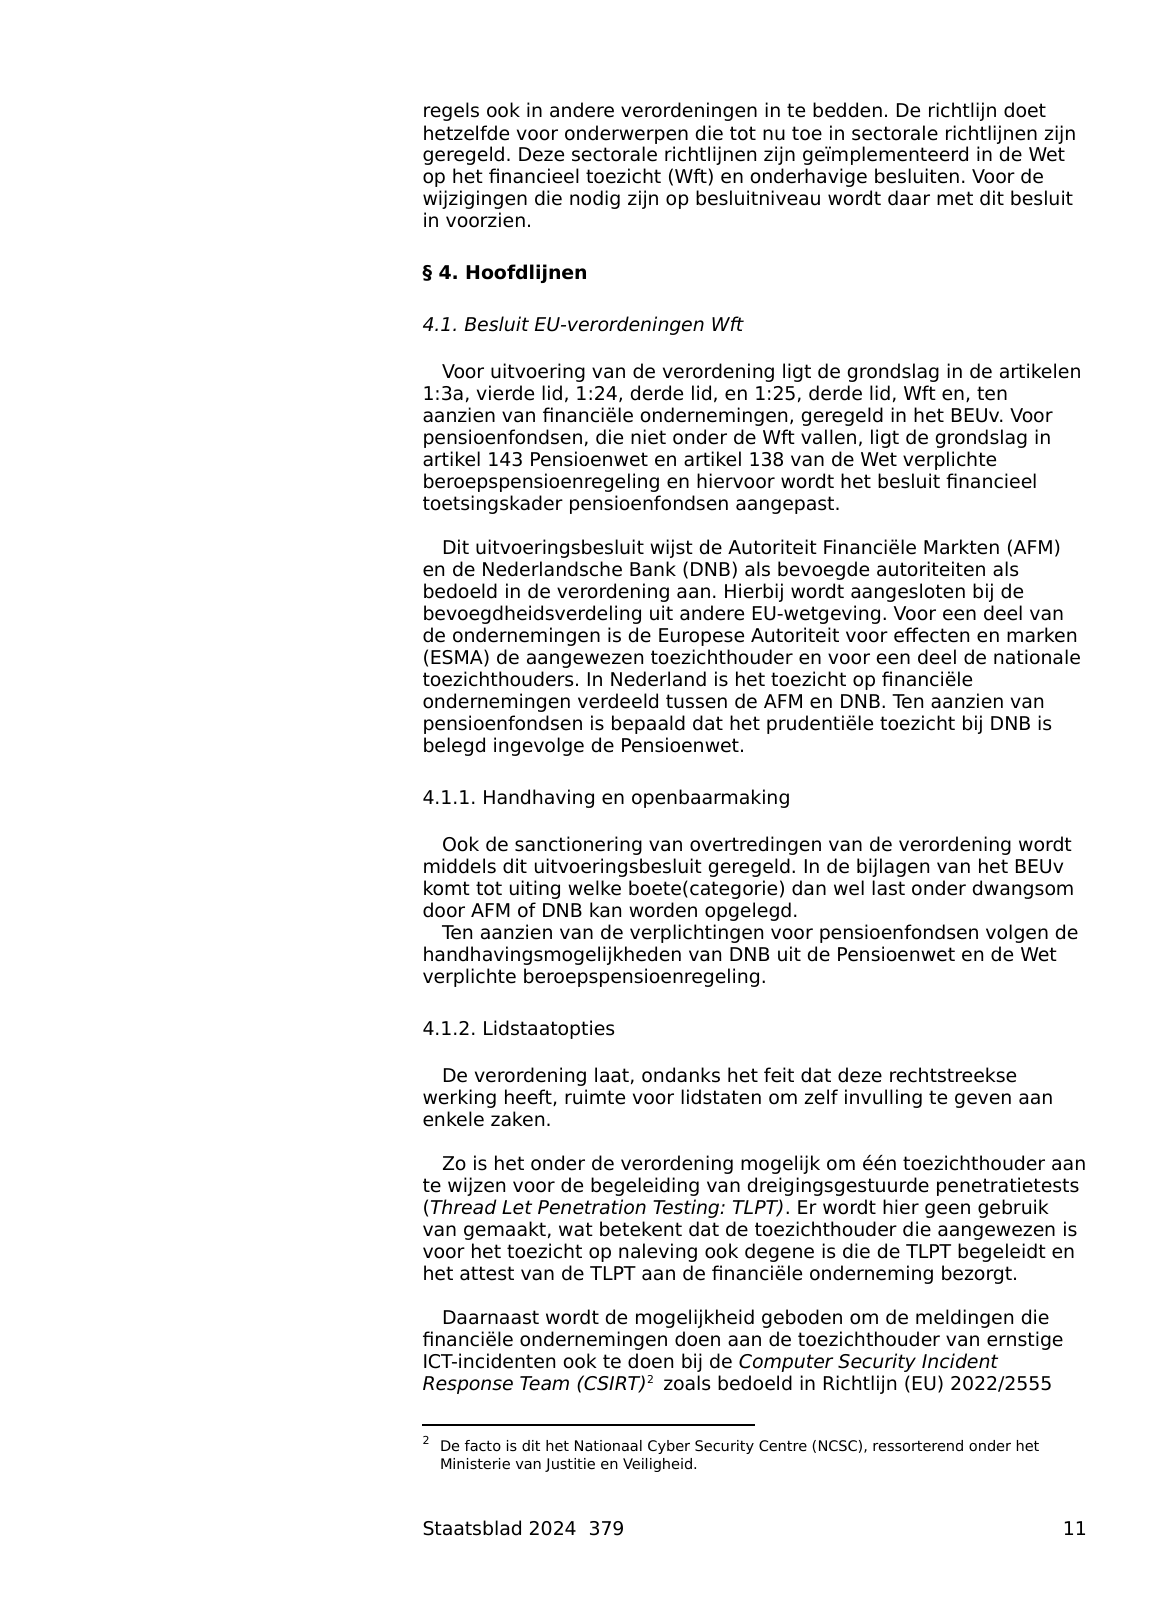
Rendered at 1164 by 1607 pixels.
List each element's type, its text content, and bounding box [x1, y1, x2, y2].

text De verordening laat, ondanks het feit dat deze rechtstreekse werking heeft, ruimte voor lidstaten om zelf invulling te geven aan enkele zaken. [422, 1065, 1087, 1131]
subtitle § 4. Hoofdlijnen [422, 262, 1087, 284]
text Voor uitvoering van de verordening ligt de grondslag in de artikelen 1:3a, vierde lid, 1:24, derde lid, en 1:25, derde lid, Wft en, ten aanzien van financiële ondernemingen, geregeld in het BEUv. Voor pensioenfondsen, die niet onder de Wft vallen, ligt de grondslag in artikel 143 Pensioenwet en artikel 138 van de Wet verplichte beroepspensioenregeling en hiervoor wordt het besluit financieel toetsingskader pensioenfondsen aangepast. [422, 361, 1087, 515]
text regels ook in andere verordeningen in te bedden. De richtlijn doet hetzelfde voor onderwerpen die tot nu toe in sectorale richtlijnen zijn geregeld. Deze sectorale richtlijnen zijn geïmplementeerd in de Wet op het financieel toezicht (Wft) en onderhavige besluiten. Voor de wijzigingen die nodig zijn op besluitniveau wordt daar met dit besluit in voorzien. [422, 100, 1087, 232]
text Dit uitvoeringsbesluit wijst de Autoriteit Financiële Markten (AFM) en de Nederlandsche Bank (DNB) als bevoegde autoriteiten als bedoeld in de verordening aan. Hierbij wordt aangesloten bij de bevoegdheidsverdeling uit andere EU-wetgeving. Voor een deel van de ondernemingen is de Europese Autoriteit voor effecten en marken (ESMA) de aangewezen toezichthouder en voor een deel de nationale toezichthouders. In Nederland is het toezicht op financiële ondernemingen verdeeld tussen de AFM en DNB. Ten aanzien van pensioenfondsen is bepaald dat het prudentiële toezicht bij DNB is belegd ingevolge de Pensioenwet. [422, 537, 1087, 757]
subtitle 4.1. Besluit EU-verordeningen Wft [422, 314, 1087, 336]
subtitle 4.1.2. Lidstaatopties [422, 1018, 1087, 1040]
text Ten aanzien van de verplichtingen voor pensioenfondsen volgen de handhavingsmogelijkheden van DNB uit de Pensioenwet en de Wet verplichte beroepspensioenregeling. [422, 922, 1087, 988]
text Zo is het onder de verordening mogelijk om één toezichthouder aan te wijzen voor de begeleiding van dreigingsgestuurde penetratietests (Thread Let Penetration Testing: TLPT). Er wordt hier geen gebruik van gemaakt, wat betekent dat de toezichthouder die aangewezen is voor het toezicht op naleving ook degene is die de TLPT begeleidt en het attest van de TLPT aan de financiële onderneming bezorgt. [422, 1153, 1087, 1285]
subtitle 4.1.1. Handhaving en openbaarmaking [422, 787, 1087, 809]
text De facto is dit het Nationaal Cyber Security Centre (NCSC), ressorterend onder het Ministerie van Justitie en Veiligheid. [422, 1434, 1087, 1473]
text Daarnaast wordt de mogelijkheid geboden om de meldingen die financiële ondernemingen doen aan de toezichthouder van ernstige ICT-incidenten ook te doen bij de Computer Security Incident Response Team (CSIRT) zoals bedoeld in Richtlijn (EU) 2022/2555 [422, 1307, 1087, 1395]
text Ook de sanctionering van overtredingen van de verordening wordt middels dit uitvoeringsbesluit geregeld. In de bijlagen van het BEUv komt tot uiting welke boete(categorie) dan wel last onder dwangsom door AFM of DNB kan worden opgelegd. [422, 834, 1087, 922]
